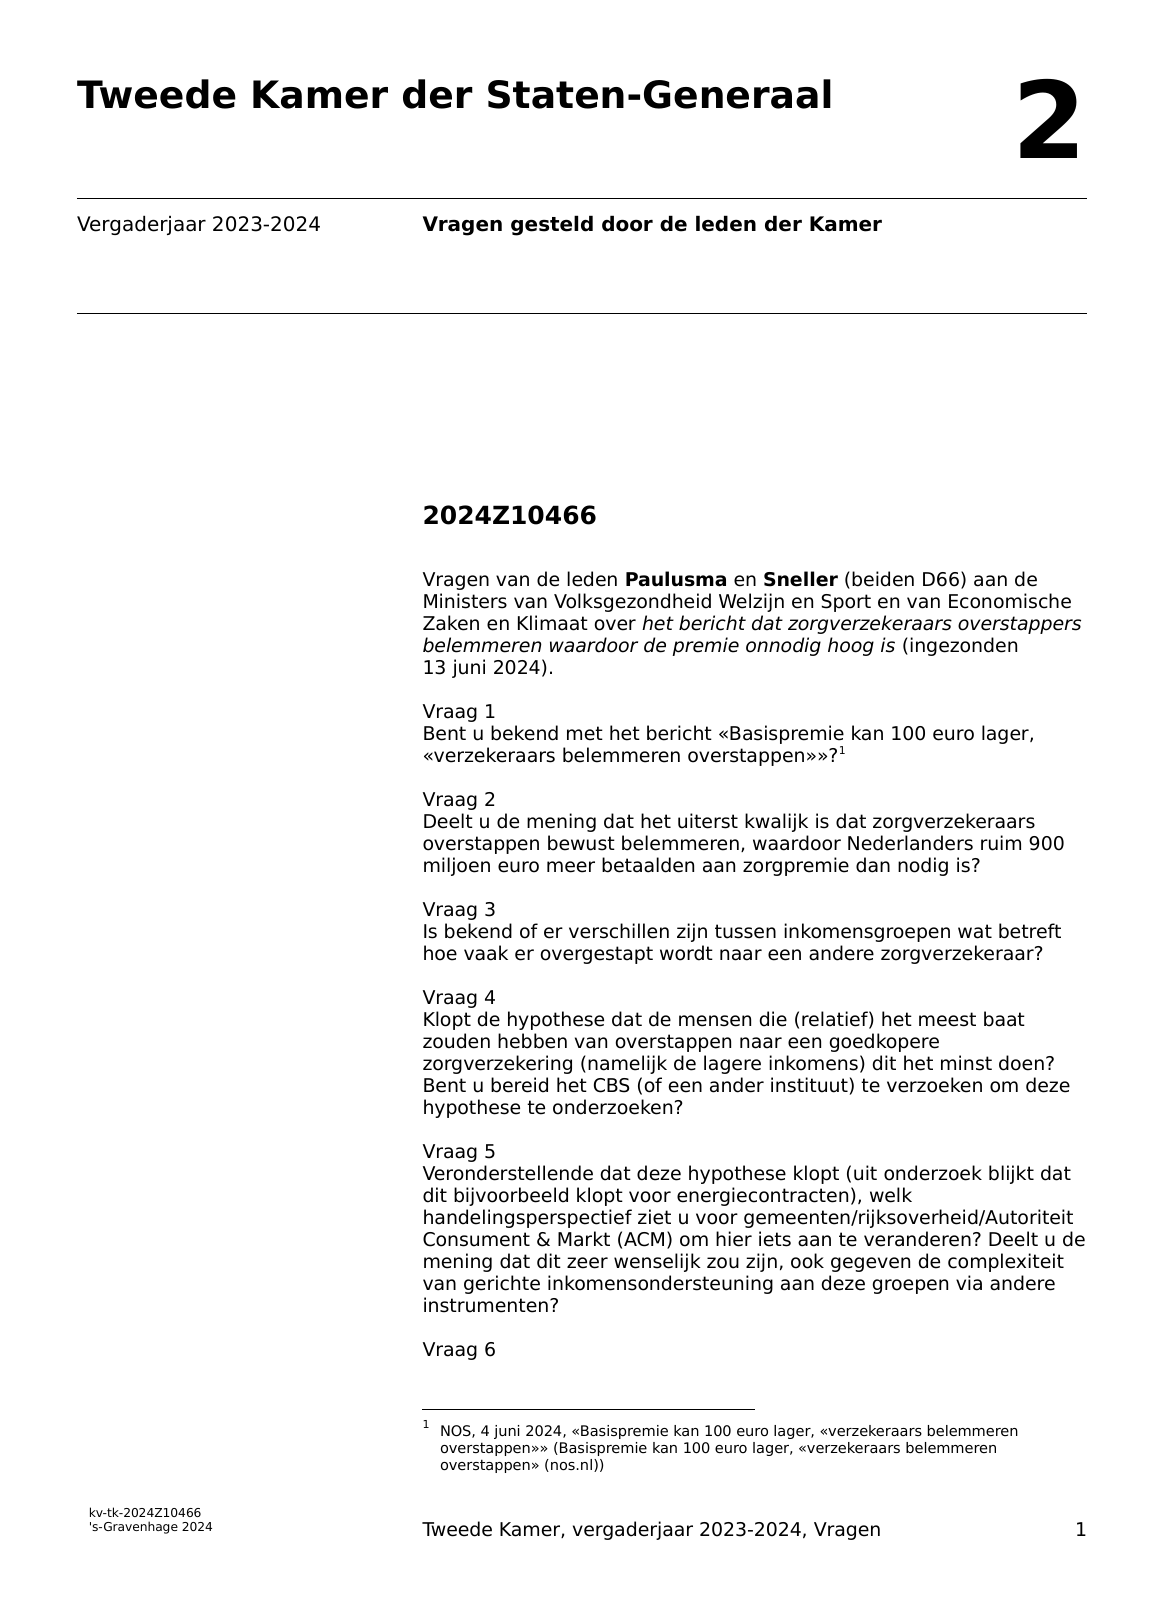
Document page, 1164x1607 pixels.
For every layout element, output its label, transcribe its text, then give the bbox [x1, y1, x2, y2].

text Vraag 2 [422, 789, 1087, 811]
text Vraag 4 [422, 987, 1087, 1009]
text 2024Z10466 [422, 501, 1087, 531]
text 's-Gravenhage 2024 [88, 1520, 323, 1534]
table_cell Vergaderjaar 2023-2024 [77, 199, 422, 313]
text Vraag 6 [422, 1339, 1087, 1361]
text Vraag 3 [422, 899, 1087, 921]
text Vragen van de leden Paulusma en Sneller (beiden D66) aan de Ministers van Volksgezondheid Welzijn en Sport en van Economische Zaken en Klimaat over het bericht dat zorgverzekeraars overstappers belemmeren waardoor de premie onnodig hoog is (ingezonden 13 juni 2024). [422, 569, 1087, 679]
text Vraag 5 [422, 1141, 1087, 1163]
table_header 2 [886, 59, 1087, 198]
text Is bekend of er verschillen zijn tussen inkomensgroepen wat betreft hoe vaak er overgestapt wordt naar een andere zorgverzekeraar? [422, 921, 1087, 965]
text Bent u bekend met het bericht «Basispremie kan 100 euro lager, «verzekeraars belemmeren overstappen»»? [422, 723, 1087, 767]
text Vraag 1 [422, 701, 1087, 723]
table_header Tweede Kamer der Staten-Generaal [77, 59, 886, 198]
table_cell Vragen gesteld door de leden der Kamer [422, 199, 1087, 313]
text kv-tk-2024Z10466 [88, 1506, 323, 1520]
text Deelt u de mening dat het uiterst kwalijk is dat zorgverzekeraars overstappen bewust belemmeren, waardoor Nederlanders ruim 900 miljoen euro meer betaalden aan zorgpremie dan nodig is? [422, 811, 1087, 877]
text Klopt de hypothese dat de mensen die (relatief) het meest baat zouden hebben van overstappen naar een goedkopere zorgverzekering (namelijk de lagere inkomens) dit het minst doen? Bent u bereid het CBS (of een ander instituut) te verzoeken om deze hypothese te onderzoeken? [422, 1009, 1087, 1119]
text NOS, 4 juni 2024, «Basispremie kan 100 euro lager, «verzekeraars belemmeren overstappen»» (Basispremie kan 100 euro lager, «verzekeraars belemmeren overstappen» (nos.nl)) [422, 1418, 1087, 1474]
text Veronderstellende dat deze hypothese klopt (uit onderzoek blijkt dat dit bijvoorbeeld klopt voor energiecontracten), welk handelingsperspectief ziet u voor gemeenten/rijksoverheid/Autoriteit Consument & Markt (ACM) om hier iets aan te veranderen? Deelt u de mening dat dit zeer wenselijk zou zijn, ook gegeven de complexiteit van gerichte inkomensondersteuning aan deze groepen via andere instrumenten? [422, 1163, 1087, 1317]
